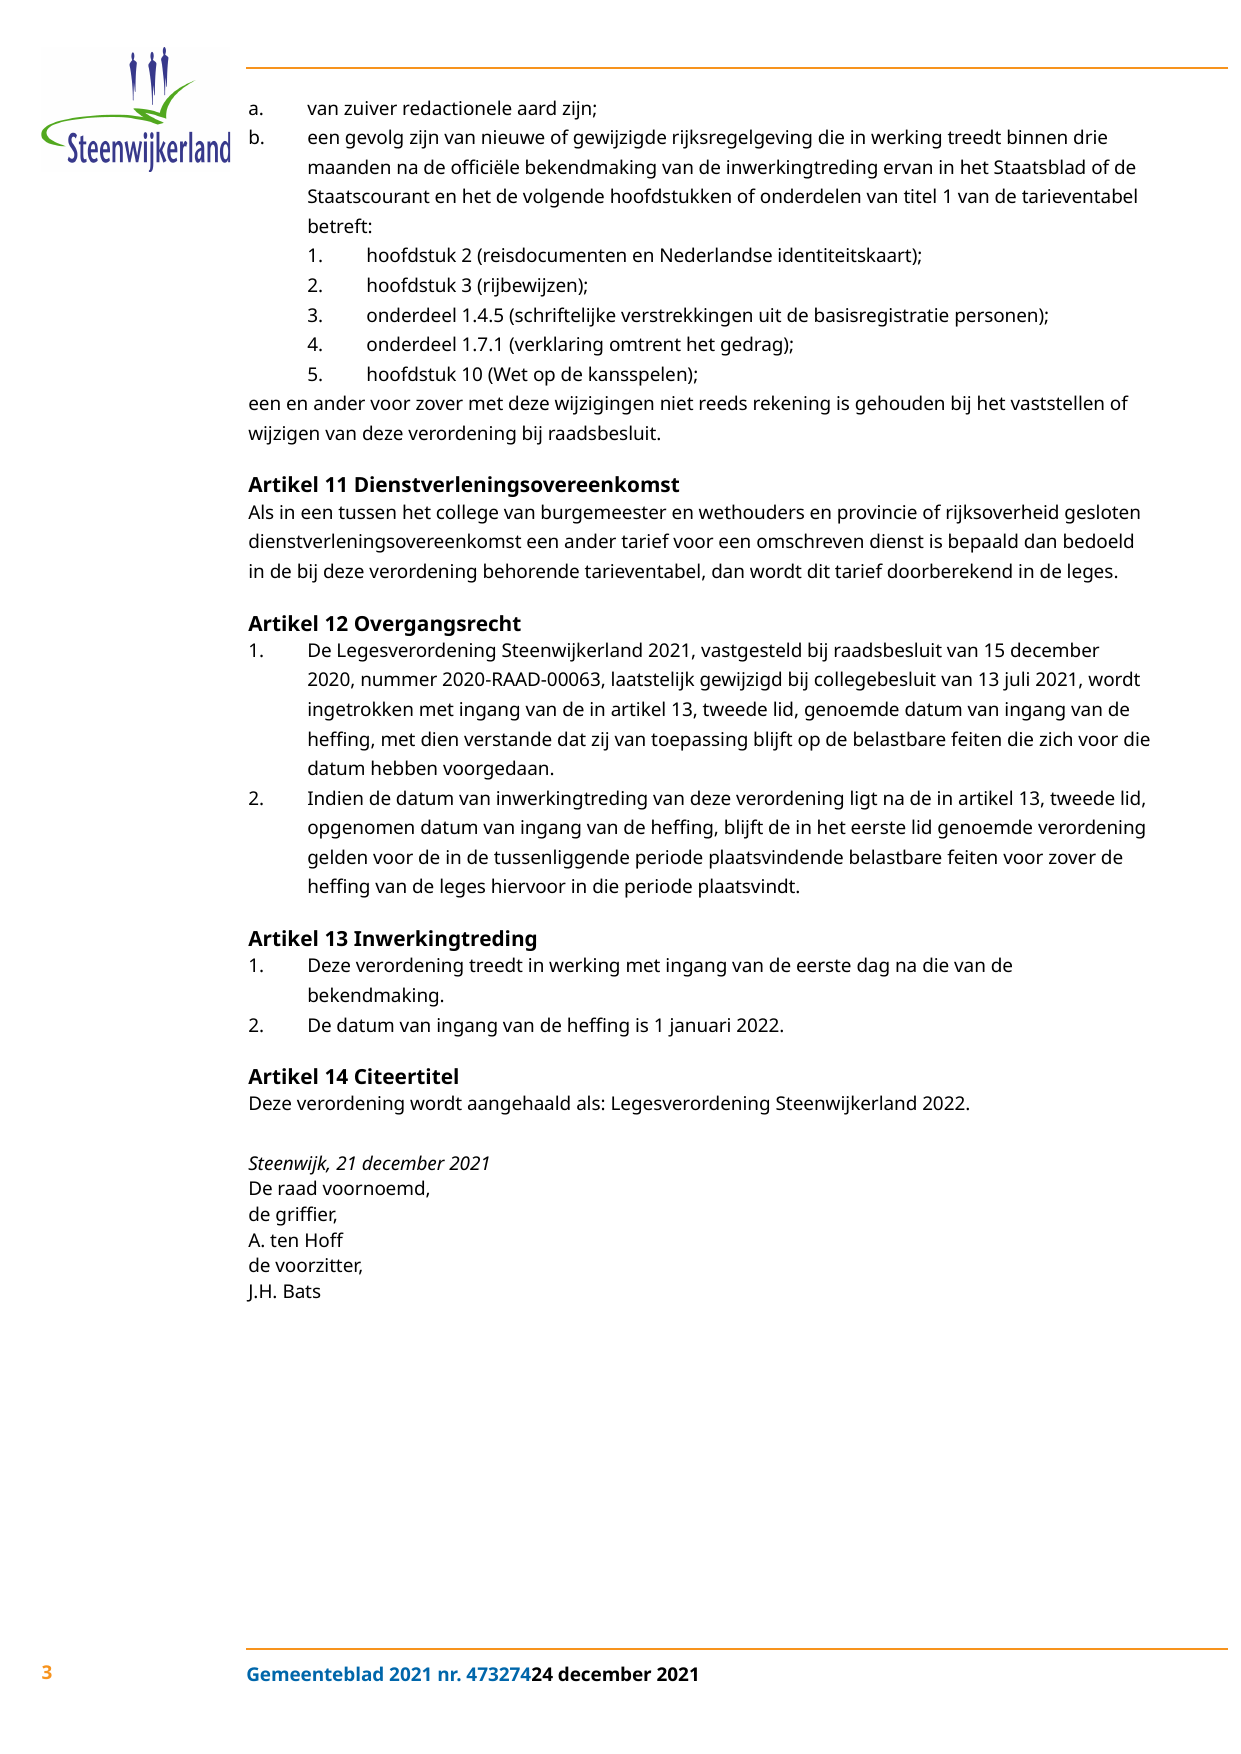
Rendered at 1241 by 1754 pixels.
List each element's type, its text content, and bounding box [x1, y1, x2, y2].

list Deze verordening treedt in werking met ingang van de eerste dag na die van de bekendmaking. [248, 953, 1152, 1008]
text Als in een tussen het college van burgemeester en wethouders en provincie of rijksoverheid gesloten dienstverleningsovereenkomst een ander tarief voor een omschreven dienst is bepaald dan bedoeld in de bij deze verordening behorende tarieventabel, dan wordt dit tarief doorberekend in de leges. [248, 499, 1152, 584]
text de voorzitter, [248, 1253, 1152, 1278]
list onderdeel 1.4.5 (schriftelijke verstrekkingen uit de basisregistratie personen); [307, 302, 1152, 328]
list Indien de datum van inwerkingtreding van deze verordening ligt na de in artikel 13, tweede lid, opgenomen datum van ingang van de heffing, blijft de in het eerste lid genoemde verordening gelden voor de in de tussenliggende periode plaatsvindende belastbare feiten voor zover de heffing van de leges hiervoor in die periode plaatsvindt. [248, 785, 1152, 899]
text Artikel 11 Dienstverleningsovereenkomst [248, 471, 1152, 499]
text Artikel 12 Overgangsrecht [248, 609, 1152, 637]
text A. ten Hoff [248, 1227, 1152, 1253]
list De datum van ingang van de heffing is 1 januari 2022. [248, 1012, 1152, 1037]
text Deze verordening wordt aangehaald als: Legesverordening Steenwijkerland 2022. [248, 1091, 1152, 1116]
text Artikel 14 Citeertitel [248, 1062, 1152, 1091]
text een en ander voor zover met deze wijzigingen niet reeds rekening is gehouden bij het vaststellen of wijzigen van deze verordening bij raadsbesluit. [248, 391, 1152, 446]
text De raad voornoemd, [248, 1176, 1152, 1201]
list hoofdstuk 10 (Wet op de kansspelen); [307, 361, 1152, 387]
text de griffier, [248, 1201, 1152, 1227]
list van zuiver redactionele aard zijn; [248, 95, 1152, 121]
list hoofdstuk 3 (rijbewijzen); [307, 272, 1152, 298]
picture [41, 47, 231, 172]
text J.H. Bats [248, 1278, 1152, 1304]
list hoofdstuk 2 (reisdocumenten en Nederlandse identiteitskaart); [307, 243, 1152, 268]
list onderdeel 1.7.1 (verklaring omtrent het gedrag); [307, 331, 1152, 357]
list De Legesverordening Steenwijkerland 2021, vastgesteld bij raadsbesluit van 15 december 2020, nummer 2020-RAAD-00063, laatstelijk gewijzigd bij collegebesluit van 13 juli 2021, wordt ingetrokken met ingang van de in artikel 13, tweede lid, genoemde datum van ingang van de heffing, met dien verstande dat zij van toepassing blijft op de belastbare feiten die zich voor die datum hebben voorgedaan. [248, 637, 1152, 781]
text Steenwijk, 21 december 2021 [248, 1150, 1152, 1176]
text Artikel 13 Inwerkingtreding [248, 924, 1152, 953]
list een gevolg zijn van nieuwe of gewijzigde rijksregelgeving die in werking treedt binnen drie maanden na de officiële bekendmaking van de inwerkingtreding ervan in het Staatsblad of de Staatscourant en het de volgende hoofdstukken of onderdelen van titel 1 van de tarieventabel betreft: [248, 124, 1152, 239]
